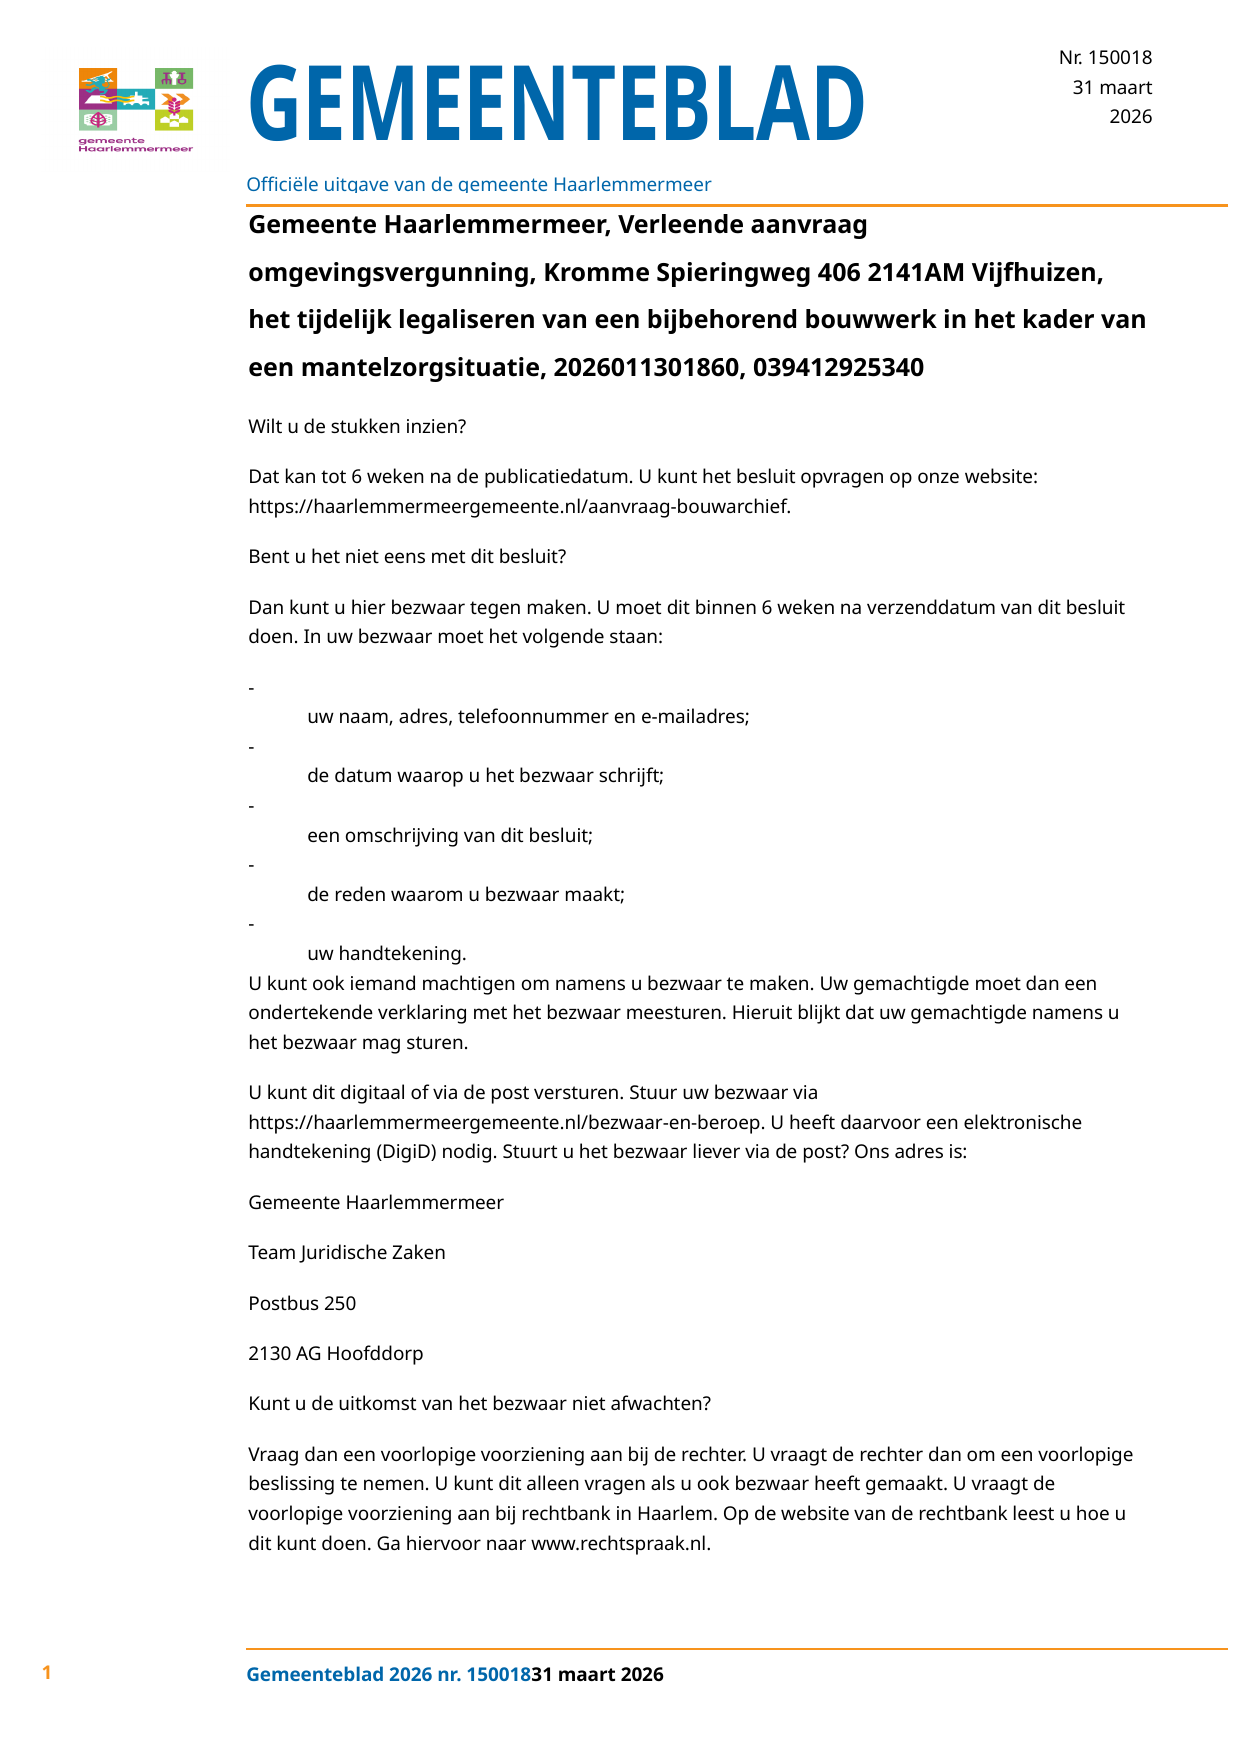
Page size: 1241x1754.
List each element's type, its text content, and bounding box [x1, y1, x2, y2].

text Team Juridische Zaken [248, 1239, 1152, 1265]
picture [41, 47, 231, 172]
text U kunt ook iemand machtigen om namens u bezwaar te maken. Uw gemachtigde moet dan een ondertekende verklaring met het bezwaar meesturen. Hieruit blijkt dat uw gemachtigde namens u het bezwaar mag sturen. [248, 970, 1152, 1055]
text Gemeente Haarlemmermeer, Verleende aanvraag omgevingsvergunning, Kromme Spieringweg 406 2141AM Vijfhuizen, het tijdelijk legaliseren van een bijbehorend bouwwerk in het kader van een mantelzorgsituatie, 2026011301860, 039412925340 [248, 207, 1152, 384]
list de reden waarom u bezwaar maakt; [248, 881, 1152, 907]
text Vraag dan een voorlopige voorziening aan bij de rechter. U vraagt de rechter dan om een voorlopige beslissing te nemen. U kunt dit alleen vragen als u ook bezwaar heeft gemaakt. U vraagt de voorlopige voorziening aan bij rechtbank in Haarlem. Op de website van de rechtbank leest u hoe u dit kunt doen. Ga hiervoor naar www.rechtspraak.nl. [248, 1441, 1152, 1556]
text 2130 AG Hoofddorp [248, 1340, 1152, 1366]
text Gemeente Haarlemmermeer [248, 1189, 1152, 1215]
text Kunt u de uitkomst van het bezwaar niet afwachten? [248, 1391, 1152, 1416]
text Dan kunt u hier bezwaar tegen maken. U moet dit binnen 6 weken na verzenddatum van dit besluit doen. In uw bezwaar moet het volgende staan: [248, 594, 1152, 649]
list de datum waarop u het bezwaar schrijft; [248, 763, 1152, 788]
text Dat kan tot 6 weken na de publicatiedatum. U kunt het besluit opvragen op onze website: https://haarlemmermeergemeente.nl/aanvraag-bouwarchief. [248, 463, 1152, 519]
list een omschrijving van dit besluit; [248, 822, 1152, 848]
list uw naam, adres, telefoonnummer en e-mailadres; [248, 703, 1152, 729]
text Bent u het niet eens met dit besluit? [248, 543, 1152, 569]
text Postbus 250 [248, 1290, 1152, 1316]
text U kunt dit digitaal of via de post versturen. Stuur uw bezwaar via https://haarlemmermeergemeente.nl/bezwaar-en-beroep. U heeft daarvoor een elektronische handtekening (DigiD) nodig. Stuurt u het bezwaar liever via de post? Ons adres is: [248, 1079, 1152, 1164]
text Wilt u de stukken inzien? [248, 413, 1152, 439]
list uw handtekening. [248, 940, 1152, 966]
